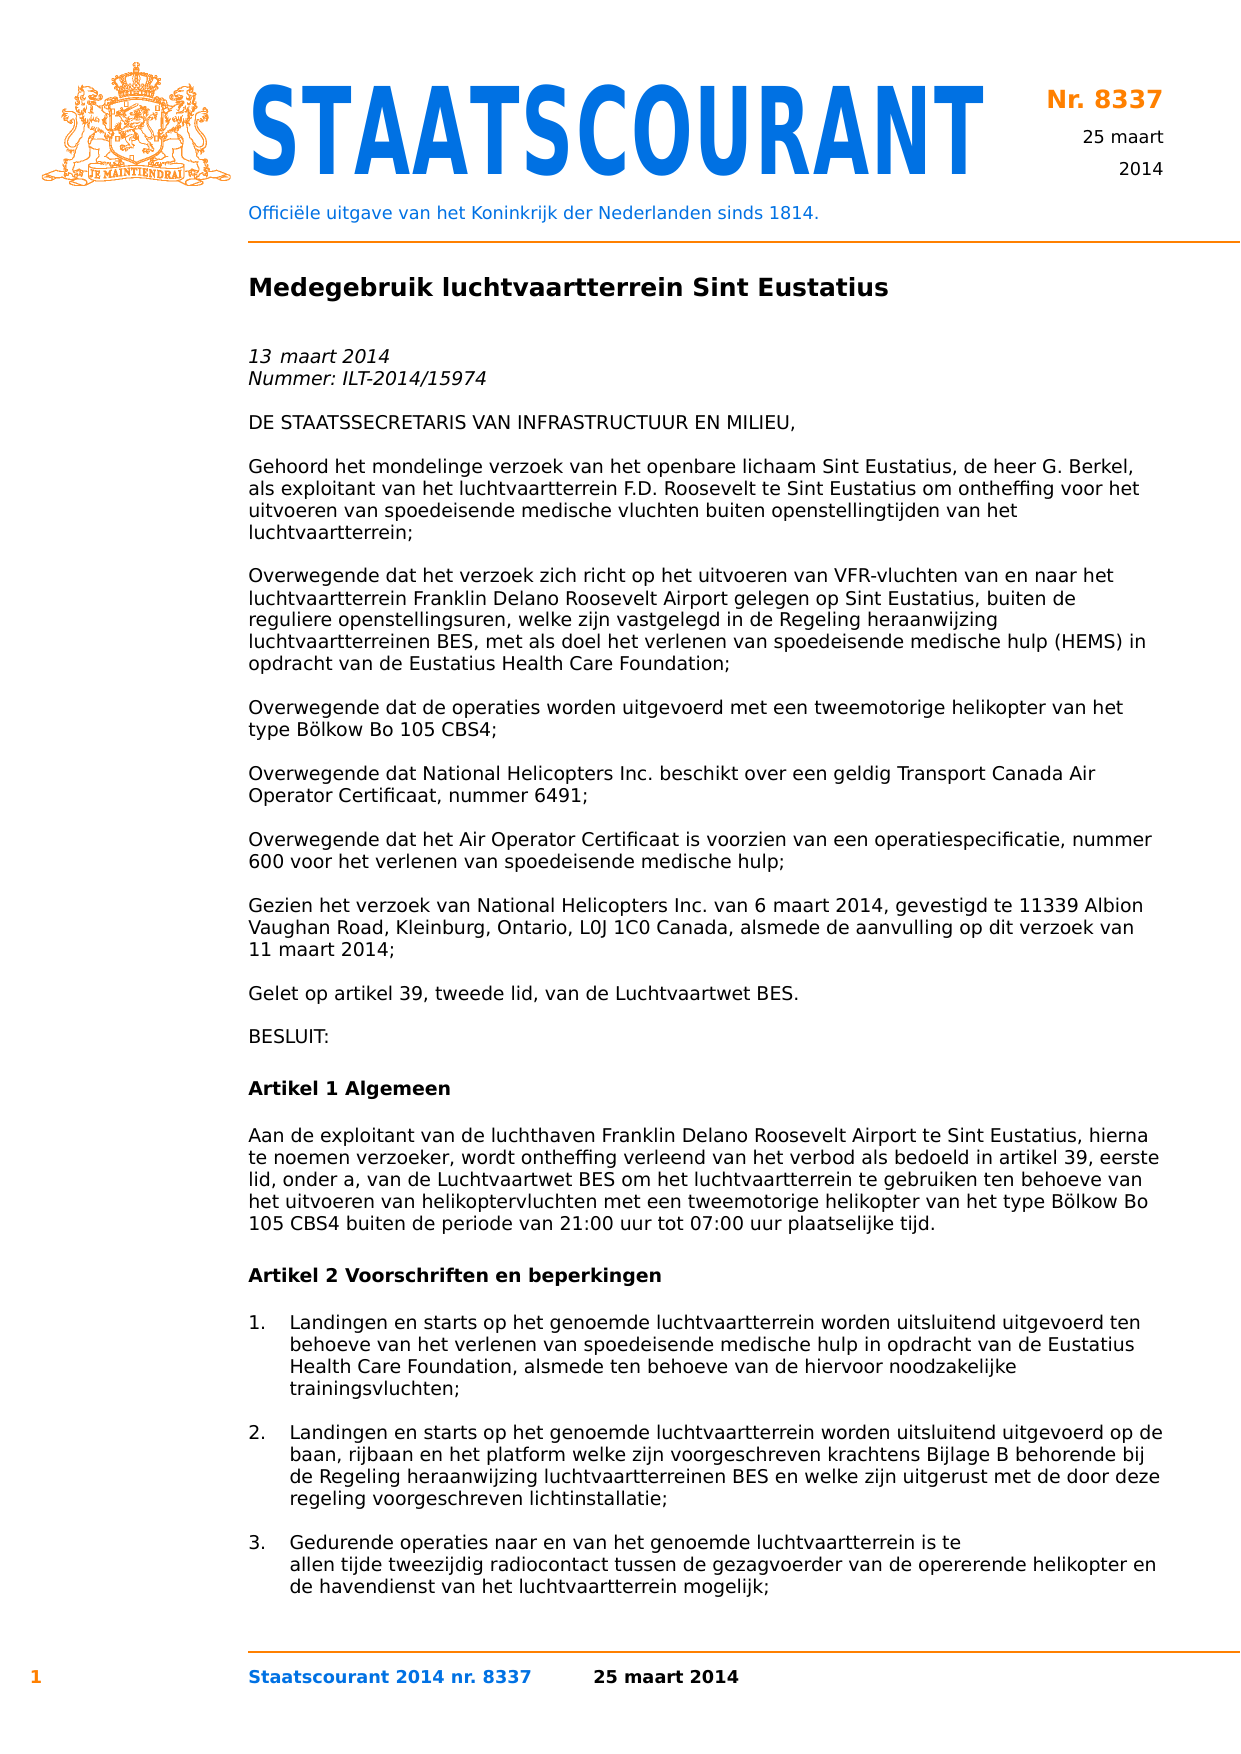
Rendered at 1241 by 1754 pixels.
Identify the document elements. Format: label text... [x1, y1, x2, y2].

text 13 maart 2014 [248, 346, 1163, 368]
text Gelet op artikel 39, tweede lid, van de Luchtvaartwet BES. [248, 982, 1163, 1004]
table_header STAATSCOURANT [248, 62, 998, 203]
table_header [25, 62, 248, 241]
table_cell Officiële uitgave van het Koninkrijk der Nederlanden sinds 1814. [248, 203, 1240, 241]
picture [41, 62, 231, 186]
table_cell 2014 [998, 153, 1240, 203]
subtitle Medegebruik luchtvaartterrein Sint Eustatius [248, 273, 1163, 302]
text BESLUIT: [248, 1026, 1163, 1048]
text Overwegende dat de operaties worden uitgevoerd met een tweemotorige helikopter van het type Bölkow Bo 105 CBS4; [248, 697, 1163, 741]
text 2. Landingen en starts op het genoemde luchtvaartterrein worden uitsluitend uitgevoerd op de baan, rijbaan en het platform welke zijn voorgeschreven krachtens Bijlage B behorende bij de Regeling heraanwijzing luchtvaartterreinen BES en welke zijn uitgerust met de door deze regeling voorgeschreven lichtinstallatie; [248, 1422, 1163, 1510]
subtitle Artikel 1 Algemeen [248, 1078, 1163, 1100]
text Nummer: ILT-2014/15974 [248, 368, 1163, 390]
text 3. Gedurende operaties naar en van het genoemde luchtvaartterrein is te [248, 1532, 1163, 1554]
table_header Nr. 8337 [998, 62, 1240, 121]
text allen tijde tweezijdig radiocontact tussen de gezagvoerder van de opererende helikopter en de havendienst van het luchtvaartterrein mogelijk; [289, 1554, 1163, 1598]
subtitle Artikel 2 Voorschriften en beperkingen [248, 1265, 1163, 1287]
text Gezien het verzoek van National Helicopters Inc. van 6 maart 2014, gevestigd te 11339 Albion Vaughan Road, Kleinburg, Ontario, L0J 1C0 Canada, alsmede de aanvulling op dit verzoek van 11 maart 2014; [248, 895, 1163, 961]
text Overwegende dat het Air Operator Certificaat is voorzien van een operatiespecificatie, nummer 600 voor het verlenen van spoedeisende medische hulp; [248, 829, 1163, 873]
text Gehoord het mondelinge verzoek van het openbare lichaam Sint Eustatius, de heer G. Berkel, als exploitant van het luchtvaartterrein F.D. Roosevelt te Sint Eustatius om ontheffing voor het uitvoeren van spoedeisende medische vluchten buiten openstellingtijden van het luchtvaartterrein; [248, 456, 1163, 543]
text DE STAATSSECRETARIS VAN INFRASTRUCTUUR EN MILIEU, [248, 412, 1163, 434]
text 1. Landingen en starts op het genoemde luchtvaartterrein worden uitsluitend uitgevoerd ten behoeve van het verlenen van spoedeisende medische hulp in opdracht van de Eustatius Health Care Foundation, alsmede ten behoeve van de hiervoor noodzakelijke trainingsvluchten; [248, 1312, 1163, 1400]
table_cell 25 maart [998, 121, 1240, 153]
text Overwegende dat National Helicopters Inc. beschikt over een geldig Transport Canada Air Operator Certificaat, nummer 6491; [248, 763, 1163, 807]
text Overwegende dat het verzoek zich richt op het uitvoeren van VFR-vluchten van en naar het luchtvaartterrein Franklin Delano Roosevelt Airport gelegen op Sint Eustatius, buiten de reguliere openstellingsuren, welke zijn vastgelegd in de Regeling heraanwijzing luchtvaartterreinen BES, met als doel het verlenen van spoedeisende medische hulp (HEMS) in opdracht van de Eustatius Health Care Foundation; [248, 565, 1163, 675]
text Aan de exploitant van de luchthaven Franklin Delano Roosevelt Airport te Sint Eustatius, hierna te noemen verzoeker, wordt ontheffing verleend van het verbod als bedoeld in artikel 39, eerste lid, onder a, van de Luchtvaartwet BES om het luchtvaartterrein te gebruiken ten behoeve van het uitvoeren van helikoptervluchten met een tweemotorige helikopter van het type Bölkow Bo 105 CBS4 buiten de periode van 21:00 uur tot 07:00 uur plaatselijke tijd. [248, 1125, 1163, 1235]
